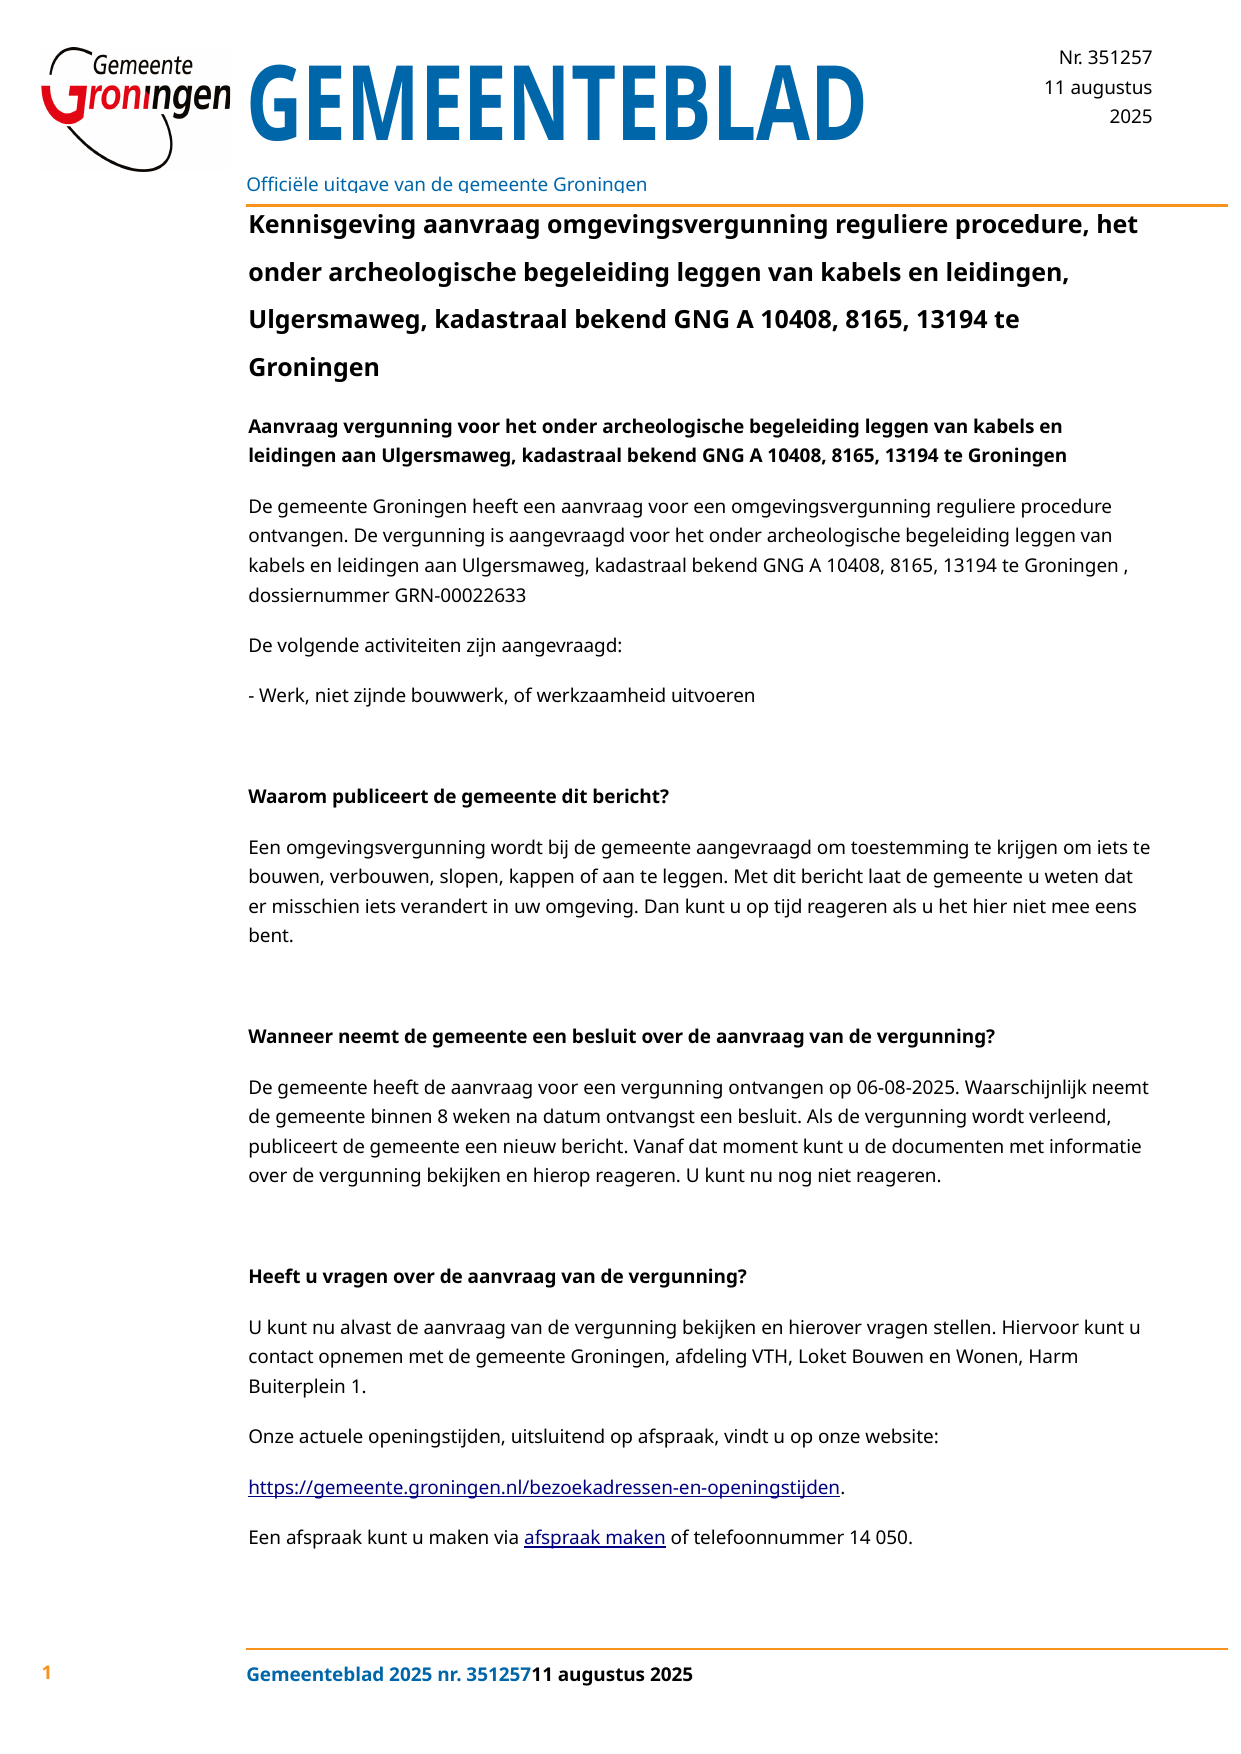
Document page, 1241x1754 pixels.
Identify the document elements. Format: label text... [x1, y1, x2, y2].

text U kunt nu alvast de aanvraag van de vergunning bekijken en hierover vragen stellen. Hiervoor kunt u contact opnemen met de gemeente Groningen, afdeling VTH, Loket Bouwen en Wonen, Harm Buiterplein 1. [248, 1314, 1152, 1399]
text De gemeente Groningen heeft een aanvraag voor een omgevingsvergunning reguliere procedure ontvangen. De vergunning is aangevraagd voor het onder archeologische begeleiding leggen van kabels en leidingen aan Ulgersmaweg, kadastraal bekend GNG A 10408, 8165, 13194 te Groningen , dossiernummer GRN-00022633 [248, 493, 1152, 608]
text Waarom publiceert de gemeente dit bericht? [248, 783, 1152, 809]
text Heeft u vragen over de aanvraag van de vergunning? [248, 1263, 1152, 1289]
text Kennisgeving aanvraag omgevingsvergunning reguliere procedure, het onder archeologische begeleiding leggen van kabels en leidingen, Ulgersmaweg, kadastraal bekend GNG A 10408, 8165, 13194 te Groningen [248, 207, 1152, 384]
text De volgende activiteiten zijn aangevraagd: [248, 632, 1152, 658]
text https://gemeente.groningen.nl/bezoekadressen-en-openingstijden. [248, 1474, 1152, 1500]
text Onze actuele openingstijden, uitsluitend op afspraak, vindt u op onze website: [248, 1423, 1152, 1449]
text Een omgevingsvergunning wordt bij de gemeente aangevraagd om toestemming te krijgen om iets te bouwen, verbouwen, slopen, kappen of aan te leggen. Met dit bericht laat de gemeente u weten dat er misschien iets verandert in uw omgeving. Dan kunt u op tijd reageren als u het hier niet mee eens bent. [248, 834, 1152, 948]
picture [41, 47, 231, 172]
text De gemeente heeft de aanvraag voor een vergunning ontvangen op 06-08-2025. Waarschijnlijk neemt de gemeente binnen 8 weken na datum ontvangst een besluit. Als de vergunning wordt verleend, publiceert de gemeente een nieuw bericht. Vanaf dat moment kunt u de documenten met informatie over de vergunning bekijken en hierop reageren. U kunt nu nog niet reageren. [248, 1074, 1152, 1188]
text - Werk, niet zijnde bouwwerk, of werkzaamheid uitvoeren [248, 683, 1152, 708]
text Een afspraak kunt u maken via afspraak maken of telefoonnummer 14 050. [248, 1524, 1152, 1550]
text Aanvraag vergunning voor het onder archeologische begeleiding leggen van kabels en leidingen aan Ulgersmaweg, kadastraal bekend GNG A 10408, 8165, 13194 te Groningen [248, 413, 1152, 468]
text Wanneer neemt de gemeente een besluit over de aanvraag van de vergunning? [248, 1023, 1152, 1049]
